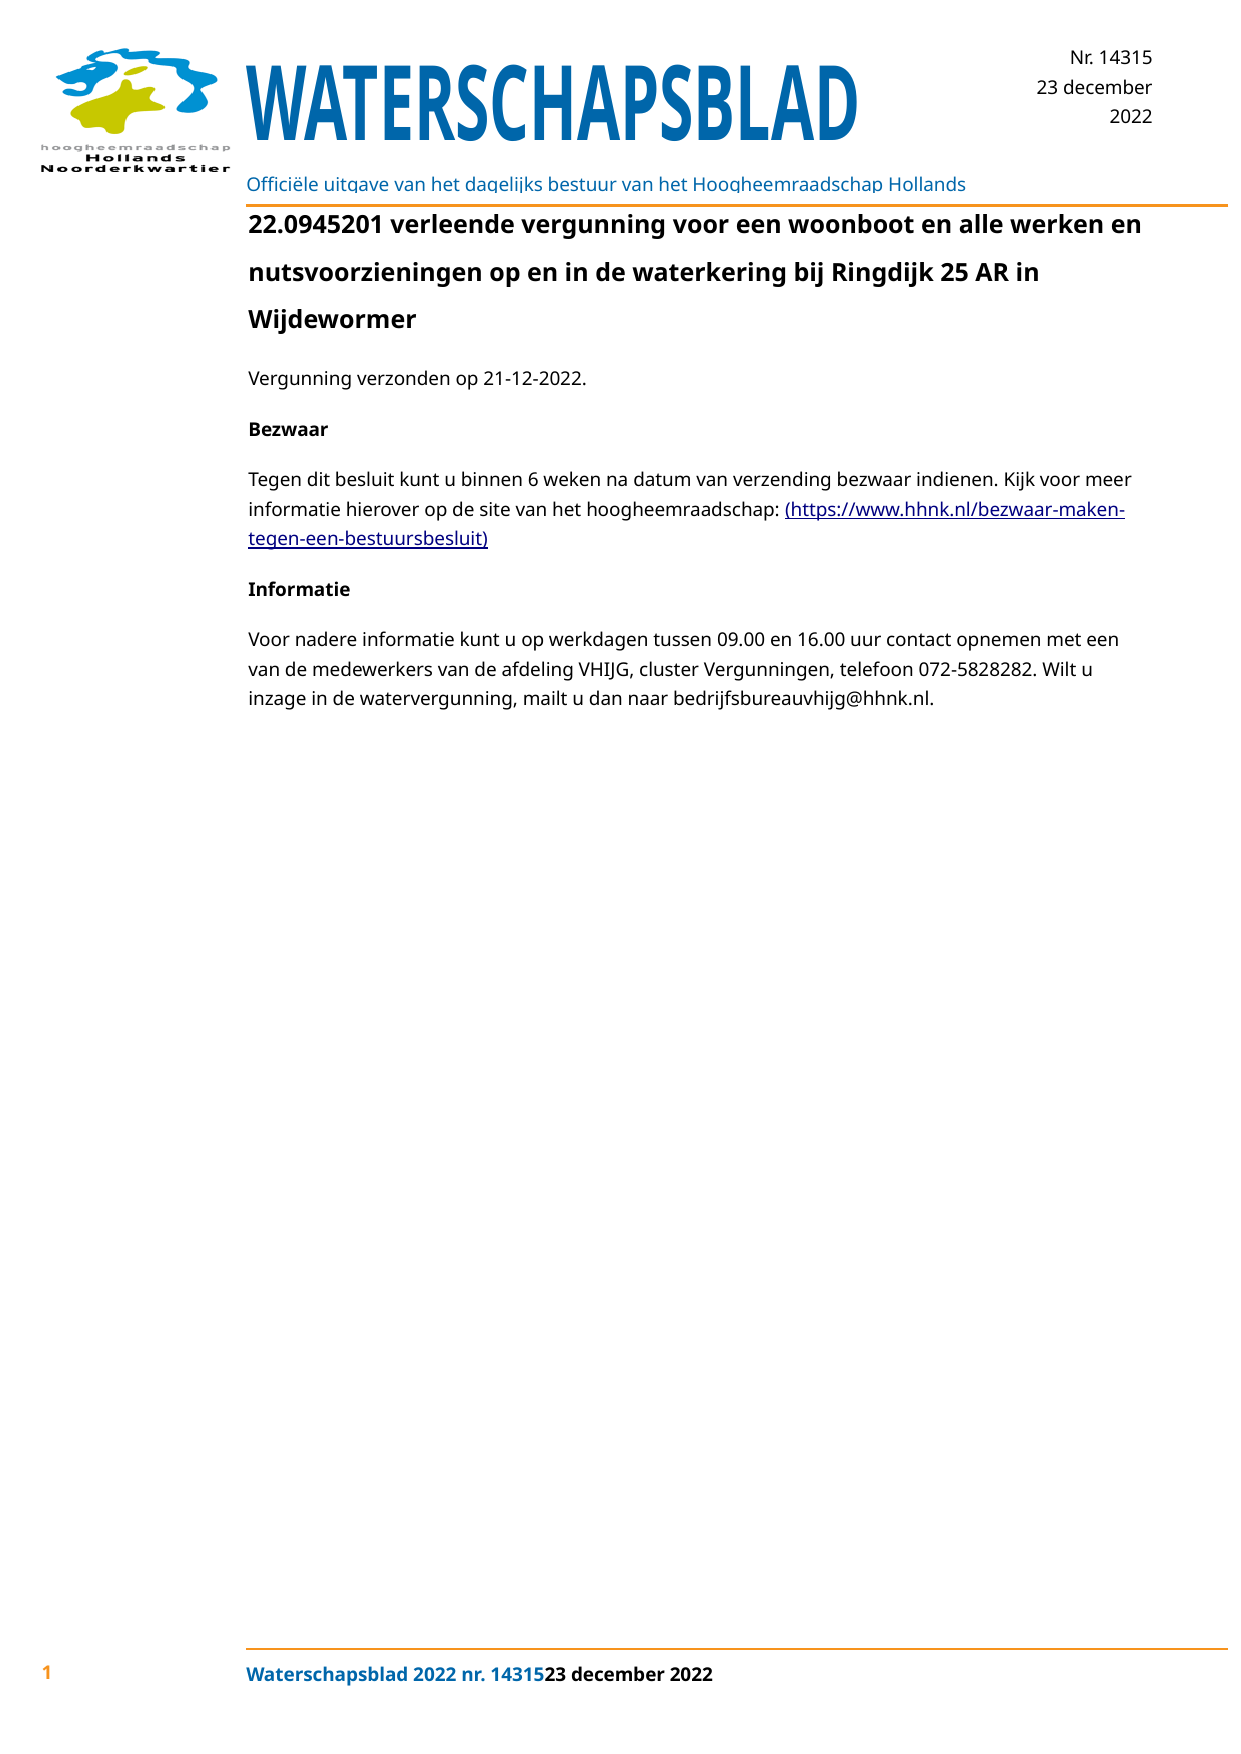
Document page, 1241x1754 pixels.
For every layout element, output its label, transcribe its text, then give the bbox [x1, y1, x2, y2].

text Informatie [248, 576, 1152, 602]
text 22.0945201 verleende vergunning voor een woonboot en alle werken en nutsvoorzieningen op en in de waterkering bij Ringdijk 25 AR in Wijdewormer [248, 207, 1152, 336]
picture [41, 47, 231, 172]
text Tegen dit besluit kunt u binnen 6 weken na datum van verzending bezwaar indienen. Kijk voor meer informatie hierover op de site van het hoogheemraadschap: (https://www.hhnk.nl/bezwaar-maken-tegen-een-bestuursbesluit) [248, 466, 1152, 551]
text Bezwaar [248, 416, 1152, 442]
text Vergunning verzonden op 21-12-2022. [248, 366, 1152, 391]
text Voor nadere informatie kunt u op werkdagen tussen 09.00 en 16.00 uur contact opnemen met een van de medewerkers van de afdeling VHIJG, cluster Vergunningen, telefoon 072-5828282. Wilt u inzage in de watervergunning, mailt u dan naar bedrijfsbureauvhijg@hhnk.nl. [248, 626, 1152, 711]
